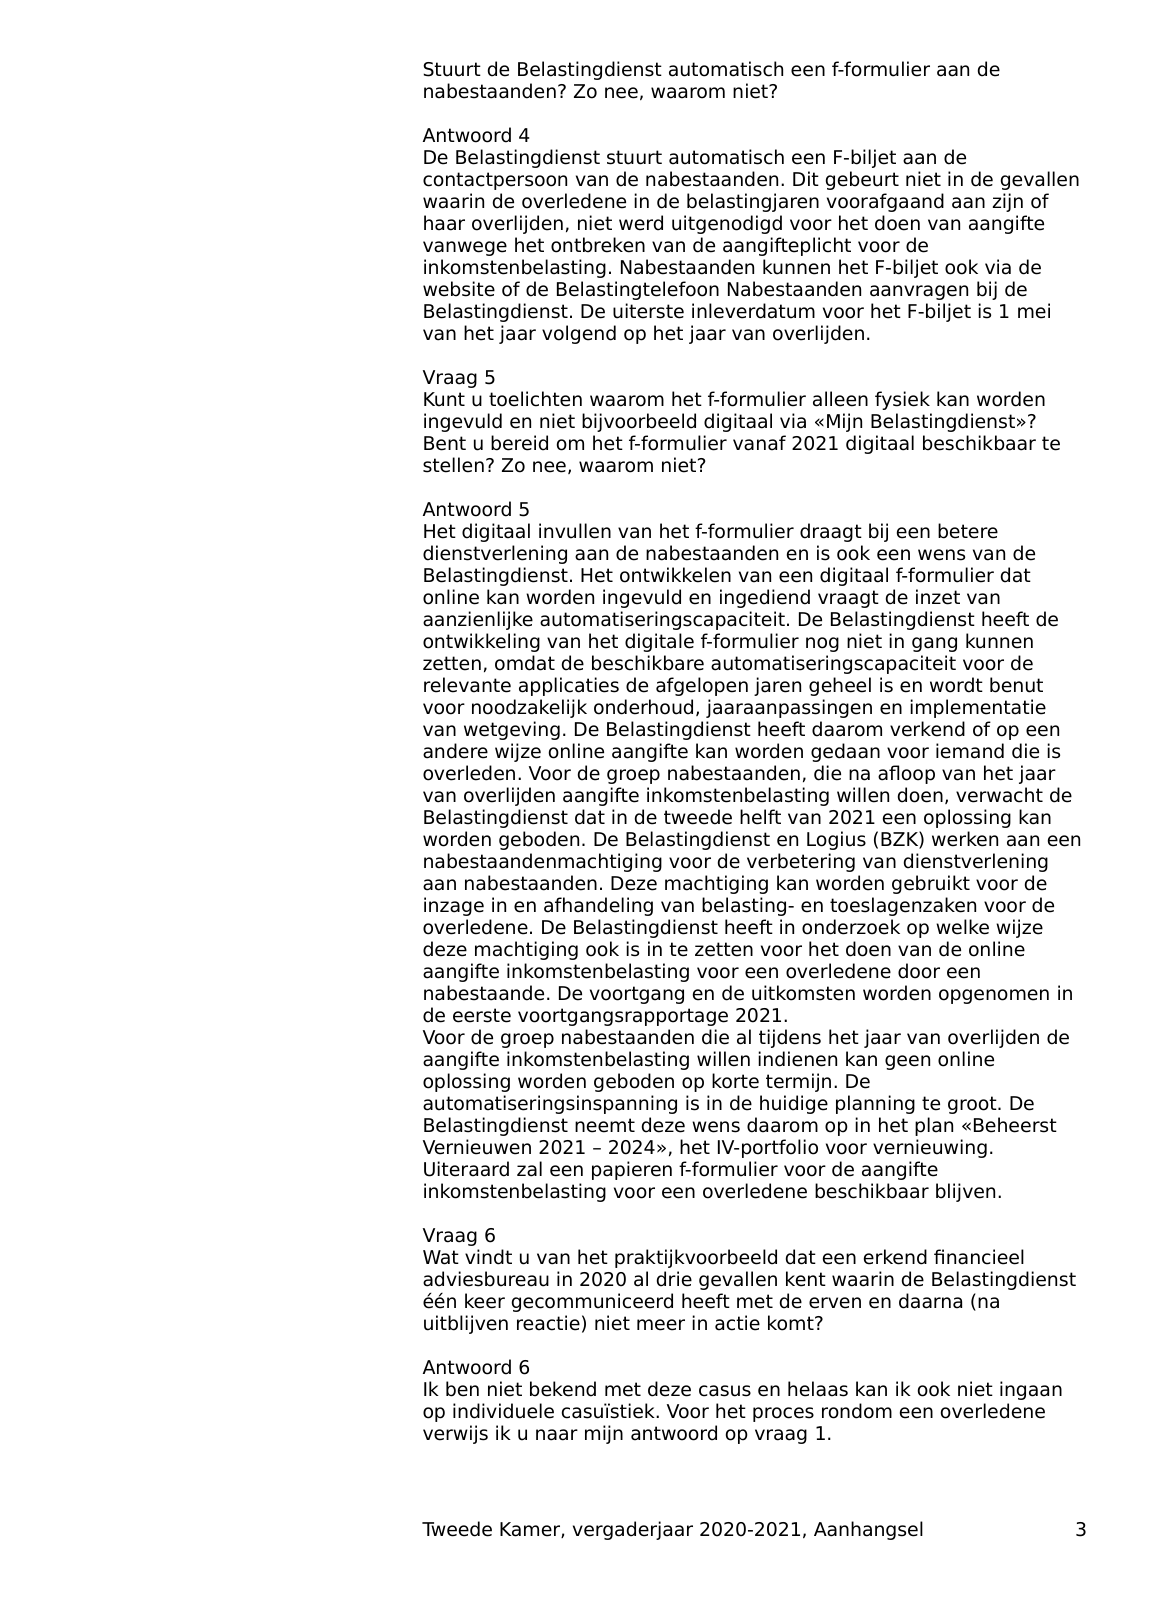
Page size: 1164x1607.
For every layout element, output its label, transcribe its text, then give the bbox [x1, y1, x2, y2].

text Antwoord 4 [422, 125, 1087, 147]
text Stuurt de Belastingdienst automatisch een f-formulier aan de nabestaanden? Zo nee, waarom niet? [422, 59, 1087, 103]
text Wat vindt u van het praktijkvoorbeeld dat een erkend financieel adviesbureau in 2020 al drie gevallen kent waarin de Belastingdienst één keer gecommuniceerd heeft met de erven en daarna (na uitblijven reactie) niet meer in actie komt? [422, 1247, 1087, 1335]
text Vraag 6 [422, 1225, 1087, 1247]
text Vraag 5 [422, 367, 1087, 389]
text Antwoord 5 [422, 499, 1087, 521]
text Kunt u toelichten waarom het f-formulier alleen fysiek kan worden ingevuld en niet bijvoorbeeld digitaal via «Mijn Belastingdienst»? Bent u bereid om het f-formulier vanaf 2021 digitaal beschikbaar te stellen? Zo nee, waarom niet? [422, 389, 1087, 477]
text De Belastingdienst stuurt automatisch een F-biljet aan de contactpersoon van de nabestaanden. Dit gebeurt niet in de gevallen waarin de overledene in de belastingjaren voorafgaand aan zijn of haar overlijden, niet werd uitgenodigd voor het doen van aangifte vanwege het ontbreken van de aangifteplicht voor de inkomstenbelasting. Nabestaanden kunnen het F-biljet ook via de website of de Belastingtelefoon Nabestaanden aanvragen bij de Belastingdienst. De uiterste inleverdatum voor het F-biljet is 1 mei van het jaar volgend op het jaar van overlijden. [422, 147, 1087, 345]
text Voor de groep nabestaanden die al tijdens het jaar van overlijden de aangifte inkomstenbelasting willen indienen kan geen online oplossing worden geboden op korte termijn. De automatiseringsinspanning is in de huidige planning te groot. De Belastingdienst neemt deze wens daarom op in het plan «Beheerst Vernieuwen 2021 – 2024», het IV-portfolio voor vernieuwing. Uiteraard zal een papieren f-formulier voor de aangifte inkomstenbelasting voor een overledene beschikbaar blijven. [422, 1027, 1087, 1203]
text Het digitaal invullen van het f-formulier draagt bij een betere dienstverlening aan de nabestaanden en is ook een wens van de Belastingdienst. Het ontwikkelen van een digitaal f-formulier dat online kan worden ingevuld en ingediend vraagt de inzet van aanzienlijke automatiseringscapaciteit. De Belastingdienst heeft de ontwikkeling van het digitale f-formulier nog niet in gang kunnen zetten, omdat de beschikbare automatiseringscapaciteit voor de relevante applicaties de afgelopen jaren geheel is en wordt benut voor noodzakelijk onderhoud, jaaraanpassingen en implementatie van wetgeving. De Belastingdienst heeft daarom verkend of op een andere wijze online aangifte kan worden gedaan voor iemand die is overleden. Voor de groep nabestaanden, die na afloop van het jaar van overlijden aangifte inkomstenbelasting willen doen, verwacht de Belastingdienst dat in de tweede helft van 2021 een oplossing kan worden geboden. De Belastingdienst en Logius (BZK) werken aan een nabestaandenmachtiging voor de verbetering van dienstverlening aan nabestaanden. Deze machtiging kan worden gebruikt voor de inzage in en afhandeling van belasting- en toeslagenzaken voor de overledene. De Belastingdienst heeft in onderzoek op welke wijze deze machtiging ook is in te zetten voor het doen van de online aangifte inkomstenbelasting voor een overledene door een nabestaande. De voortgang en de uitkomsten worden opgenomen in de eerste voortgangsrapportage 2021. [422, 521, 1087, 1027]
text Ik ben niet bekend met deze casus en helaas kan ik ook niet ingaan op individuele casuïstiek. Voor het proces rondom een overledene verwijs ik u naar mijn antwoord op vraag 1. [422, 1379, 1087, 1445]
text Antwoord 6 [422, 1357, 1087, 1379]
